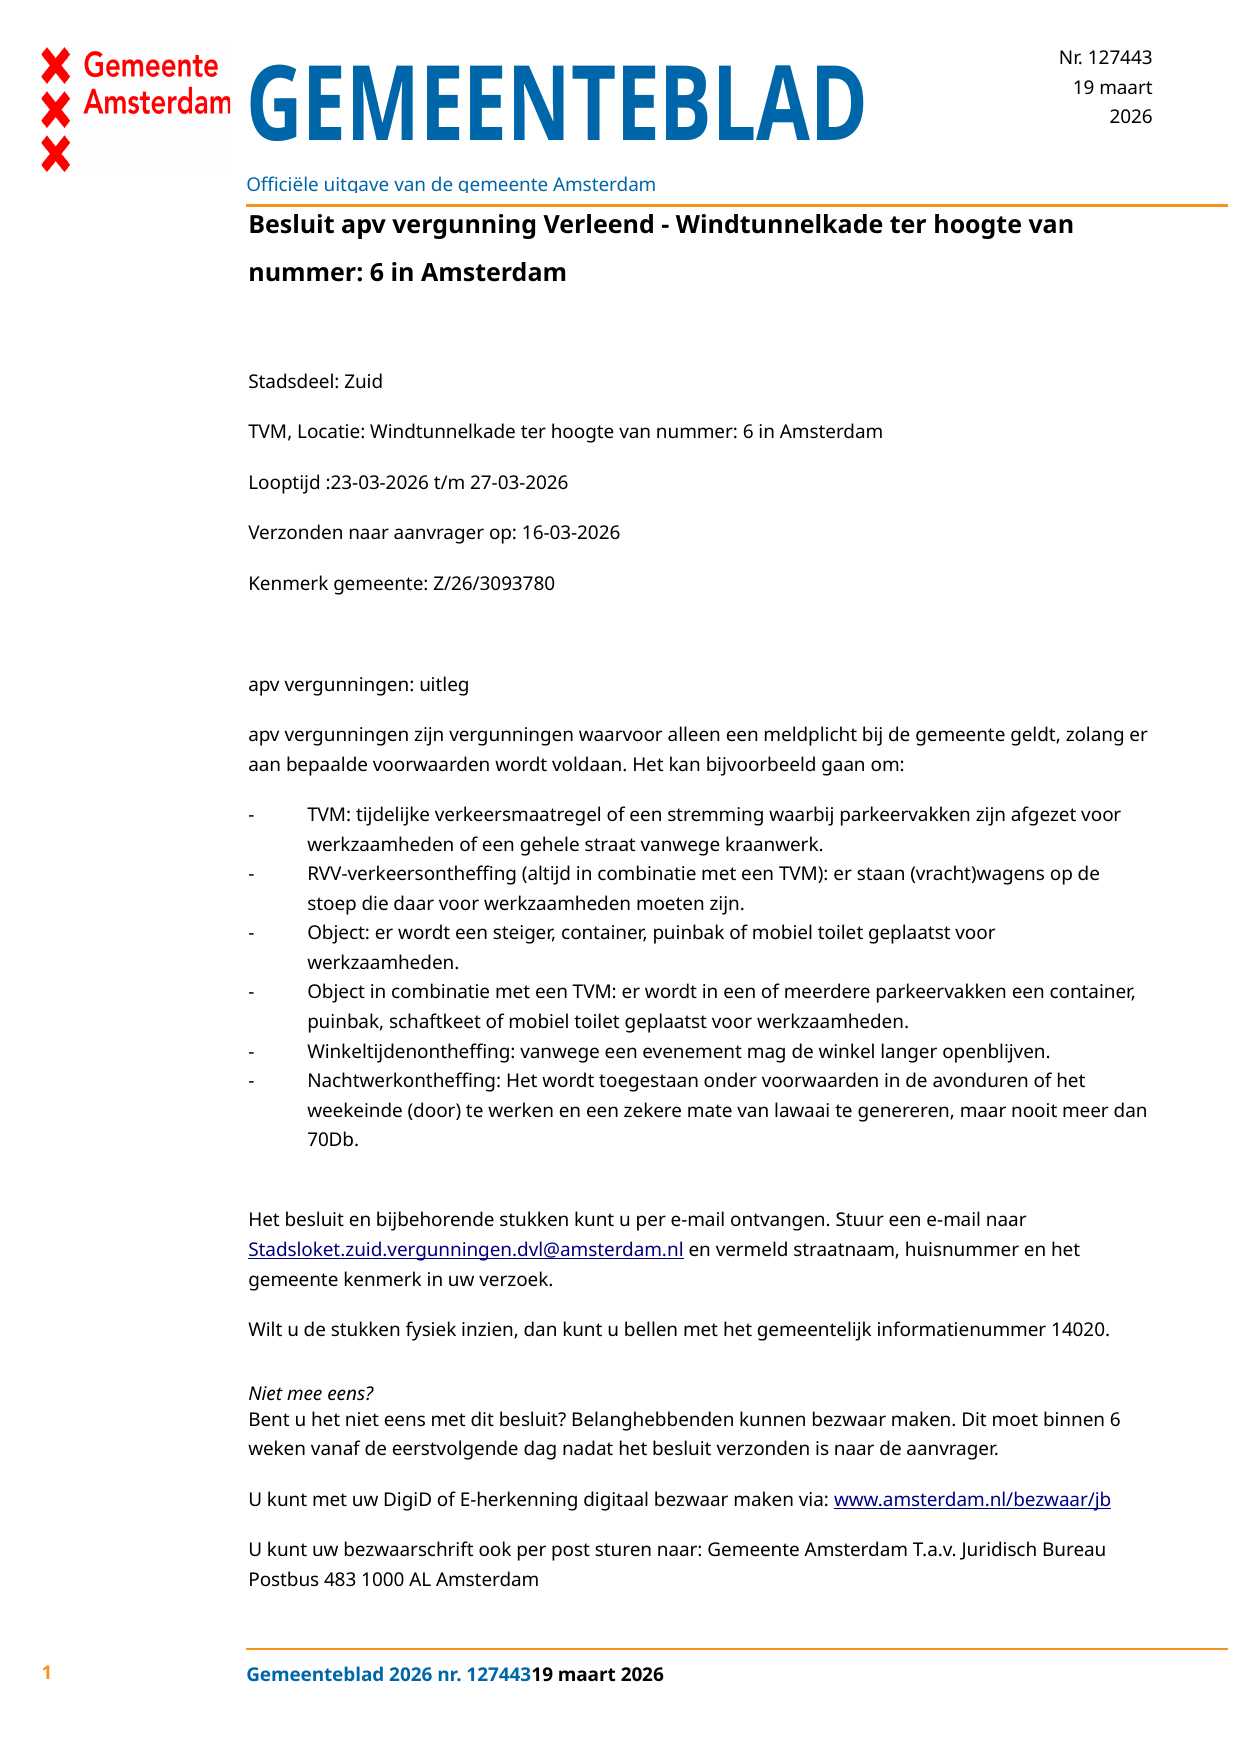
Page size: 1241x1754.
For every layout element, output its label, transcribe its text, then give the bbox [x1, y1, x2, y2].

list Winkeltijdenontheffing: vanwege een evenement mag de winkel langer openblijven. [248, 1038, 1152, 1064]
list Object in combinatie met een TVM: er wordt in een of meerdere parkeervakken een container, puinbak, schaftkeet of mobiel toilet geplaatst voor werkzaamheden. [248, 979, 1152, 1034]
text Verzonden naar aanvrager op: 16-03-2026 [248, 519, 1152, 545]
text Wilt u de stukken fysiek inzien, dan kunt u bellen met het gemeentelijk informatienummer 14020. [248, 1316, 1152, 1342]
text Stadsdeel: Zuid [248, 368, 1152, 394]
text U kunt met uw DigiD of E-herkenning digitaal bezwaar maken via: www.amsterdam.nl/bezwaar/jb [248, 1486, 1152, 1512]
text Besluit apv vergunning Verleend - Windtunnelkade ter hoogte van nummer: 6 in Amsterdam [248, 207, 1152, 288]
text Kenmerk gemeente: Z/26/3093780 [248, 570, 1152, 596]
list Object: er wordt een steiger, container, puinbak of mobiel toilet geplaatst voor werkzaamheden. [248, 919, 1152, 975]
list TVM: tijdelijke verkeersmaatregel of een stremming waarbij parkeervakken zijn afgezet voor werkzaamheden of een gehele straat vanwege kraanwerk. [248, 801, 1152, 857]
text Niet mee eens? [248, 1380, 1152, 1406]
list Nachtwerkontheffing: Het wordt toegestaan onder voorwaarden in de avonduren of het weekeinde (door) te werken en een zekere mate van lawaai te genereren, maar nooit meer dan 70Db. [248, 1067, 1152, 1152]
text Bent u het niet eens met dit besluit? Belanghebbenden kunnen bezwaar maken. Dit moet binnen 6 weken vanaf de eerstvolgende dag nadat het besluit verzonden is naar de aanvrager. [248, 1406, 1152, 1461]
text apv vergunningen zijn vergunningen waarvoor alleen een meldplicht bij de gemeente geldt, zolang er aan bepaalde voorwaarden wordt voldaan. Het kan bijvoorbeeld gaan om: [248, 721, 1152, 777]
text Looptijd :23-03-2026 t/m 27-03-2026 [248, 469, 1152, 495]
picture [41, 47, 231, 172]
text Het besluit en bijbehorende stukken kunt u per e-mail ontvangen. Stuur een e-mail naar Stadsloket.zuid.vergunningen.dvl@amsterdam.nl en vermeld straatnaam, huisnummer en het gemeente kenmerk in uw verzoek. [248, 1207, 1152, 1292]
text TVM, Locatie: Windtunnelkade ter hoogte van nummer: 6 in Amsterdam [248, 419, 1152, 444]
list RVV-verkeersontheffing (altijd in combinatie met een TVM): er staan (vracht)wagens op de stoep die daar voor werkzaamheden moeten zijn. [248, 860, 1152, 916]
text apv vergunningen: uitleg [248, 671, 1152, 697]
text U kunt uw bezwaarschrift ook per post sturen naar: Gemeente Amsterdam T.a.v. Juridisch Bureau Postbus 483 1000 AL Amsterdam [248, 1536, 1152, 1592]
